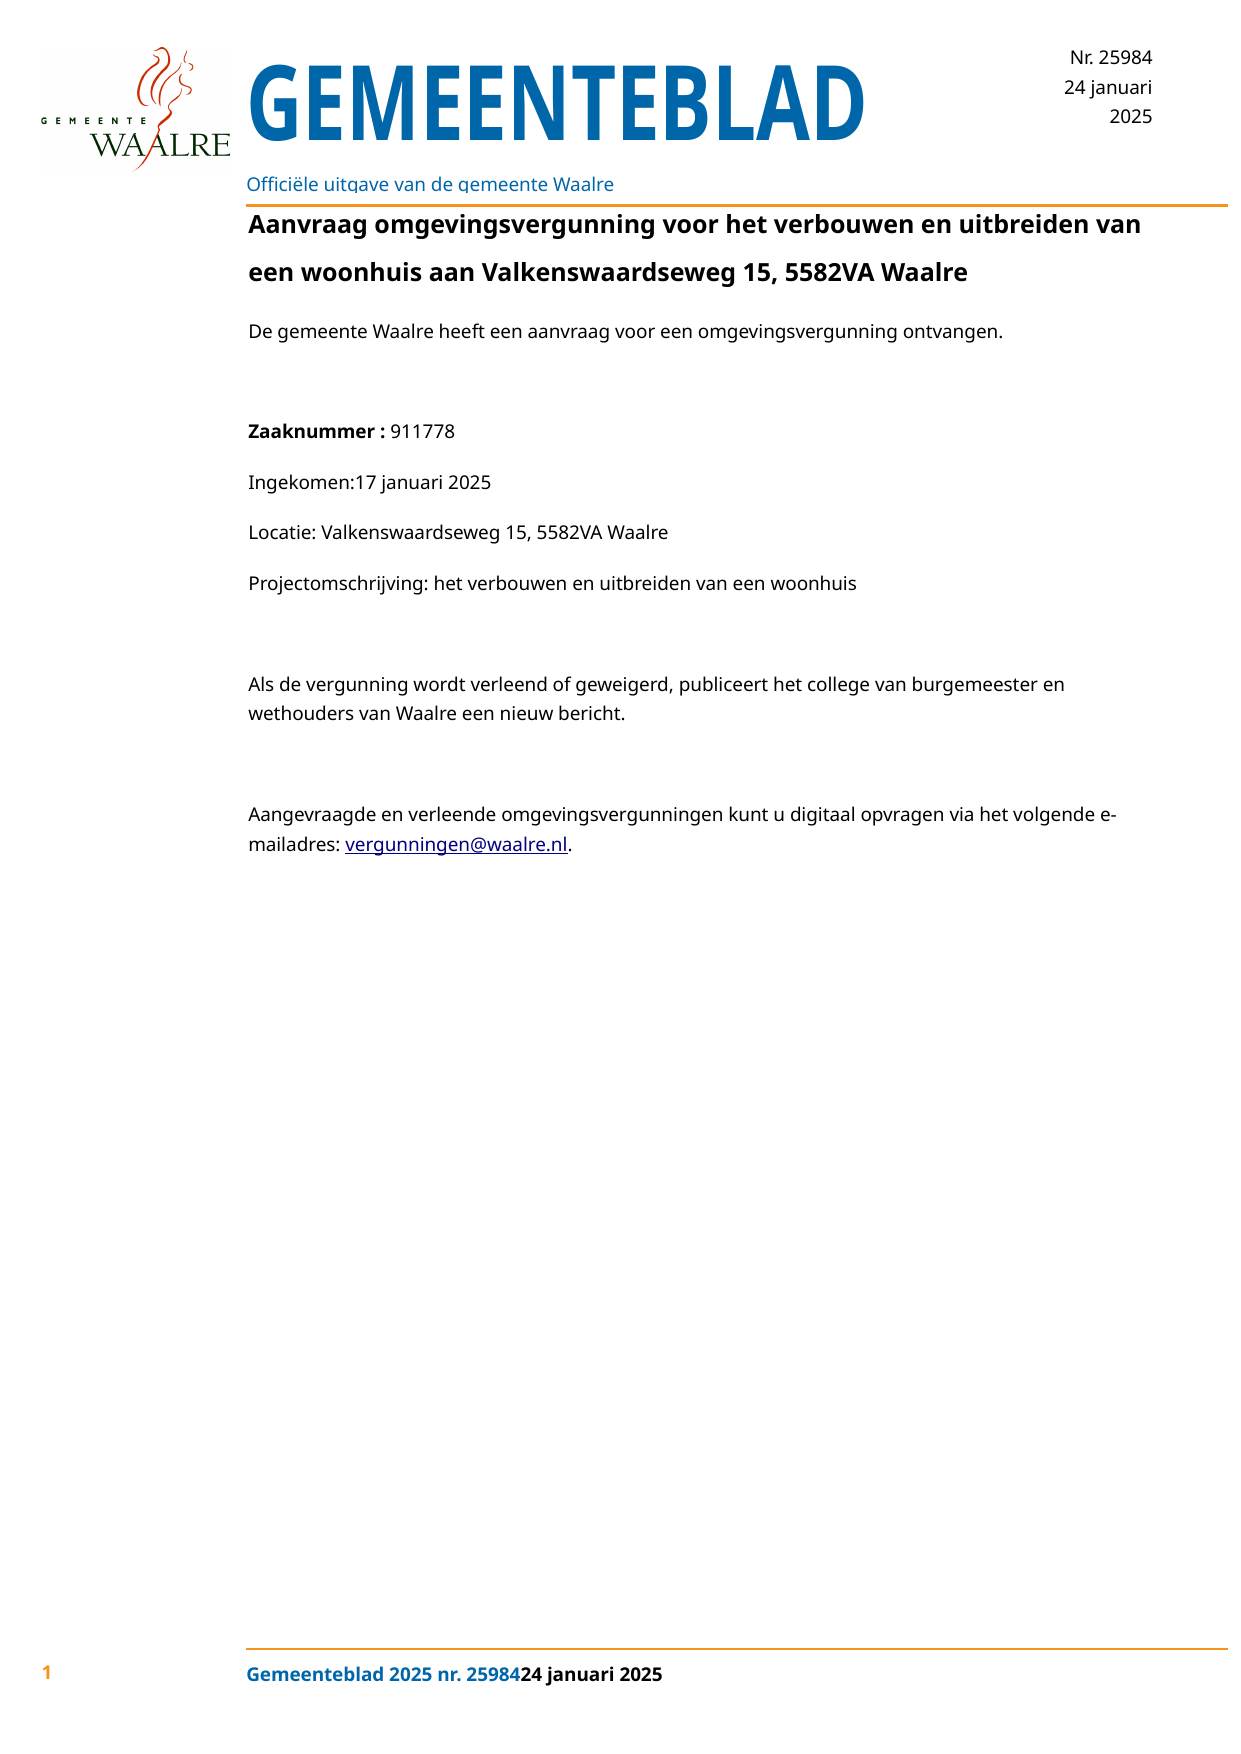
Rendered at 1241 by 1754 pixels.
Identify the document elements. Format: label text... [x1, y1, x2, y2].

text Zaaknummer : 911778 [248, 419, 1152, 444]
text Als de vergunning wordt verleend of geweigerd, publiceert het college van burgemeester en wethouders van Waalre een nieuw bericht. [248, 671, 1152, 726]
text Aanvraag omgevingsvergunning voor het verbouwen en uitbreiden van een woonhuis aan Valkenswaardseweg 15, 5582VA Waalre [248, 207, 1152, 288]
text Aangevraagde en verleende omgevingsvergunningen kunt u digitaal opvragen via het volgende e-mailadres: vergunningen@waalre.nl. [248, 801, 1152, 857]
picture [41, 47, 231, 172]
text De gemeente Waalre heeft een aanvraag voor een omgevingsvergunning ontvangen. [248, 318, 1152, 344]
text Ingekomen:17 januari 2025 [248, 469, 1152, 495]
text Locatie: Valkenswaardseweg 15, 5582VA Waalre [248, 519, 1152, 545]
text Projectomschrijving: het verbouwen en uitbreiden van een woonhuis [248, 570, 1152, 596]
